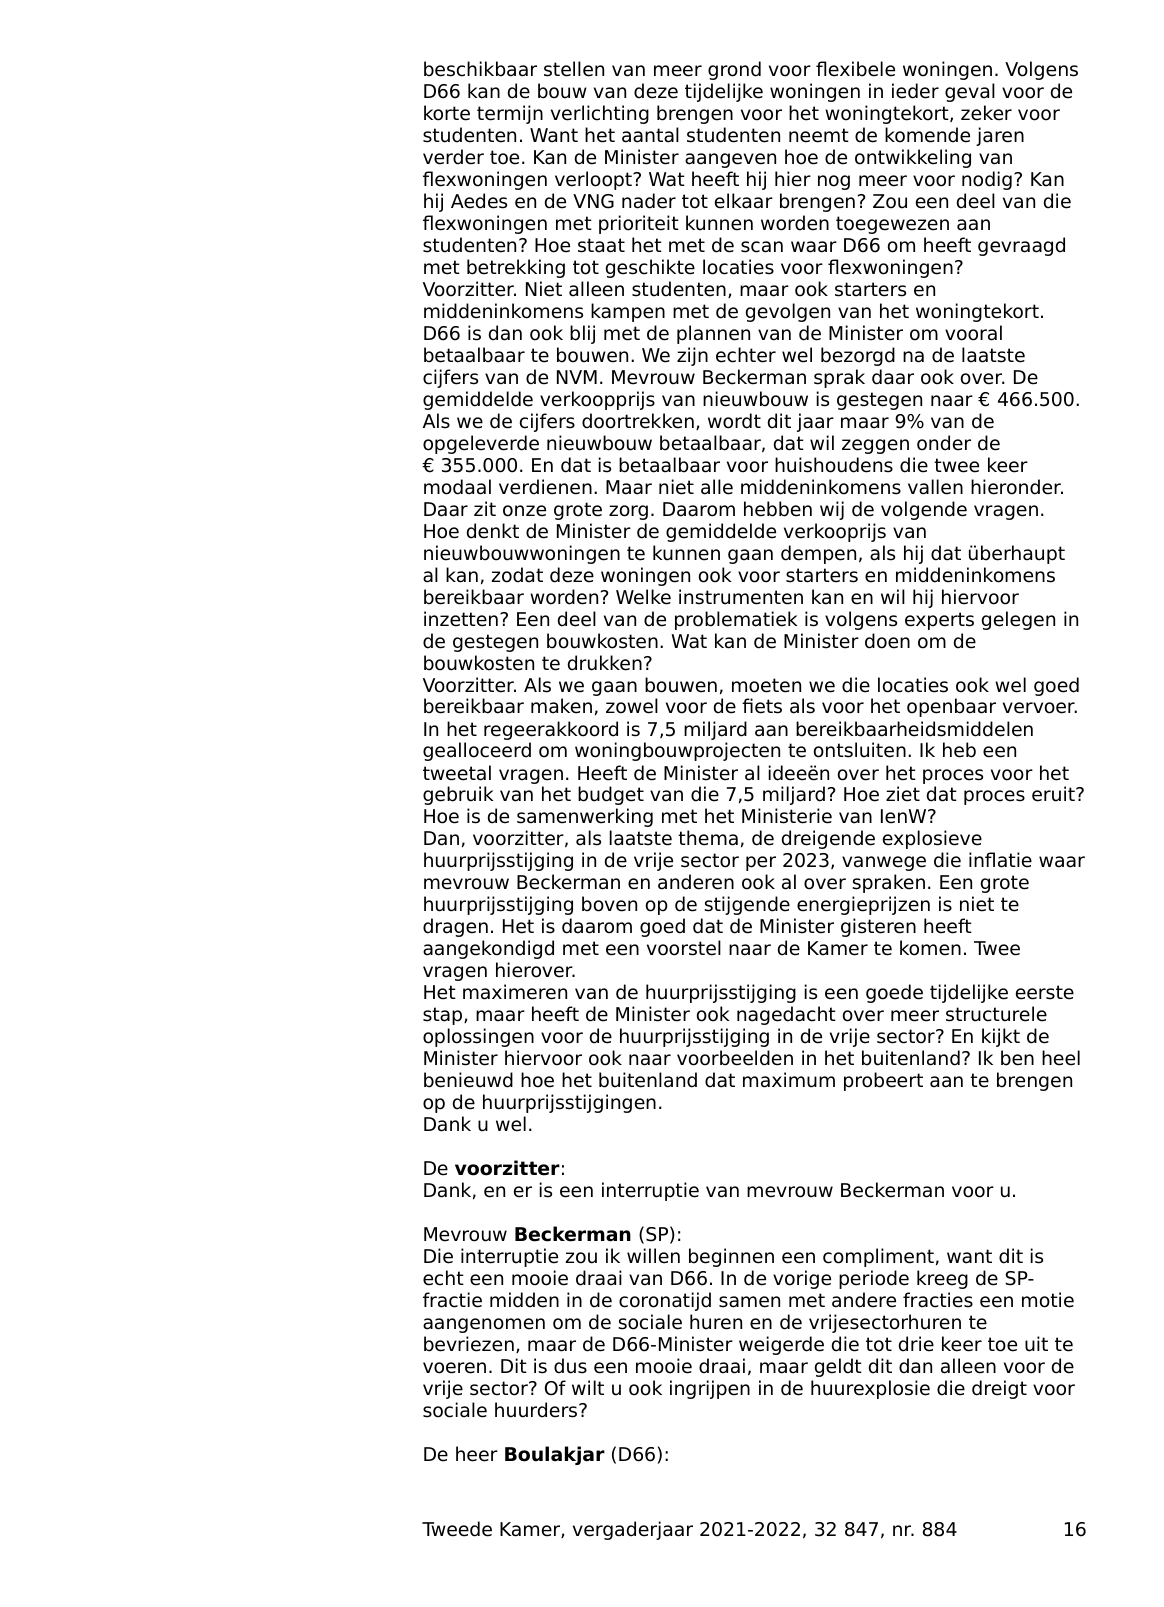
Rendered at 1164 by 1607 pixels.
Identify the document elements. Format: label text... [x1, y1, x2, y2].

text Het maximeren van de huurprijsstijging is een goede tijdelijke eerste stap, maar heeft de Minister ook nagedacht over meer structurele oplossingen voor de huurprijsstijging in de vrije sector? En kijkt de Minister hiervoor ook naar voorbeelden in het buitenland? Ik ben heel benieuwd hoe het buitenland dat maximum probeert aan te brengen op de huurprijsstijgingen. [422, 982, 1087, 1114]
text Dank, en er is een interruptie van mevrouw Beckerman voor u. [422, 1180, 1087, 1202]
text Mevrouw Beckerman (SP): [422, 1224, 1087, 1246]
text Die interruptie zou ik willen beginnen een compliment, want dit is echt een mooie draai van D66. In de vorige periode kreeg de SP-fractie midden in de coronatijd samen met andere fracties een motie aangenomen om de sociale huren en de vrijesectorhuren te bevriezen, maar de D66-Minister weigerde die tot drie keer toe uit te voeren. Dit is dus een mooie draai, maar geldt dit dan alleen voor de vrije sector? Of wilt u ook ingrijpen in de huurexplosie die dreigt voor sociale huurders? [422, 1246, 1087, 1422]
text Hoe denkt de Minister de gemiddelde verkooprijs van nieuwbouwwoningen te kunnen gaan dempen, als hij dat überhaupt al kan, zodat deze woningen ook voor starters en middeninkomens bereikbaar worden? Welke instrumenten kan en wil hij hiervoor inzetten? Een deel van de problematiek is volgens experts gelegen in de gestegen bouwkosten. Wat kan de Minister doen om de bouwkosten te drukken? [422, 521, 1087, 674]
text De heer Boulakjar (D66): [422, 1444, 1087, 1466]
text Dan, voorzitter, als laatste thema, de dreigende explosieve huurprijsstijging in de vrije sector per 2023, vanwege die inflatie waar mevrouw Beckerman en anderen ook al over spraken. Een grote huurprijsstijging boven op de stijgende energieprijzen is niet te dragen. Het is daarom goed dat de Minister gisteren heeft aangekondigd met een voorstel naar de Kamer te komen. Twee vragen hierover. [422, 828, 1087, 982]
text Voorzitter. Als we gaan bouwen, moeten we die locaties ook wel goed bereikbaar maken, zowel voor de fiets als voor het openbaar vervoer. In het regeerakkoord is 7,5 miljard aan bereikbaarheidsmiddelen gealloceerd om woningbouwprojecten te ontsluiten. Ik heb een tweetal vragen. Heeft de Minister al ideeën over het proces voor het gebruik van het budget van die 7,5 miljard? Hoe ziet dat proces eruit? Hoe is de samenwerking met het Ministerie van IenW? [422, 674, 1087, 828]
text beschikbaar stellen van meer grond voor flexibele woningen. Volgens D66 kan de bouw van deze tijdelijke woningen in ieder geval voor de korte termijn verlichting brengen voor het woningtekort, zeker voor studenten. Want het aantal studenten neemt de komende jaren verder toe. Kan de Minister aangeven hoe de ontwikkeling van flexwoningen verloopt? Wat heeft hij hier nog meer voor nodig? Kan hij Aedes en de VNG nader tot elkaar brengen? Zou een deel van die flexwoningen met prioriteit kunnen worden toegewezen aan studenten? Hoe staat het met de scan waar D66 om heeft gevraagd met betrekking tot geschikte locaties voor flexwoningen? [422, 59, 1087, 279]
text Dank u wel. [422, 1114, 1087, 1136]
text De voorzitter: [422, 1158, 1087, 1180]
text Voorzitter. Niet alleen studenten, maar ook starters en middeninkomens kampen met de gevolgen van het woningtekort. D66 is dan ook blij met de plannen van de Minister om vooral betaalbaar te bouwen. We zijn echter wel bezorgd na de laatste cijfers van de NVM. Mevrouw Beckerman sprak daar ook over. De gemiddelde verkoopprijs van nieuwbouw is gestegen naar € 466.500. Als we de cijfers doortrekken, wordt dit jaar maar 9% van de opgeleverde nieuwbouw betaalbaar, dat wil zeggen onder de € 355.000. En dat is betaalbaar voor huishoudens die twee keer modaal verdienen. Maar niet alle middeninkomens vallen hieronder. Daar zit onze grote zorg. Daarom hebben wij de volgende vragen. [422, 279, 1087, 521]
